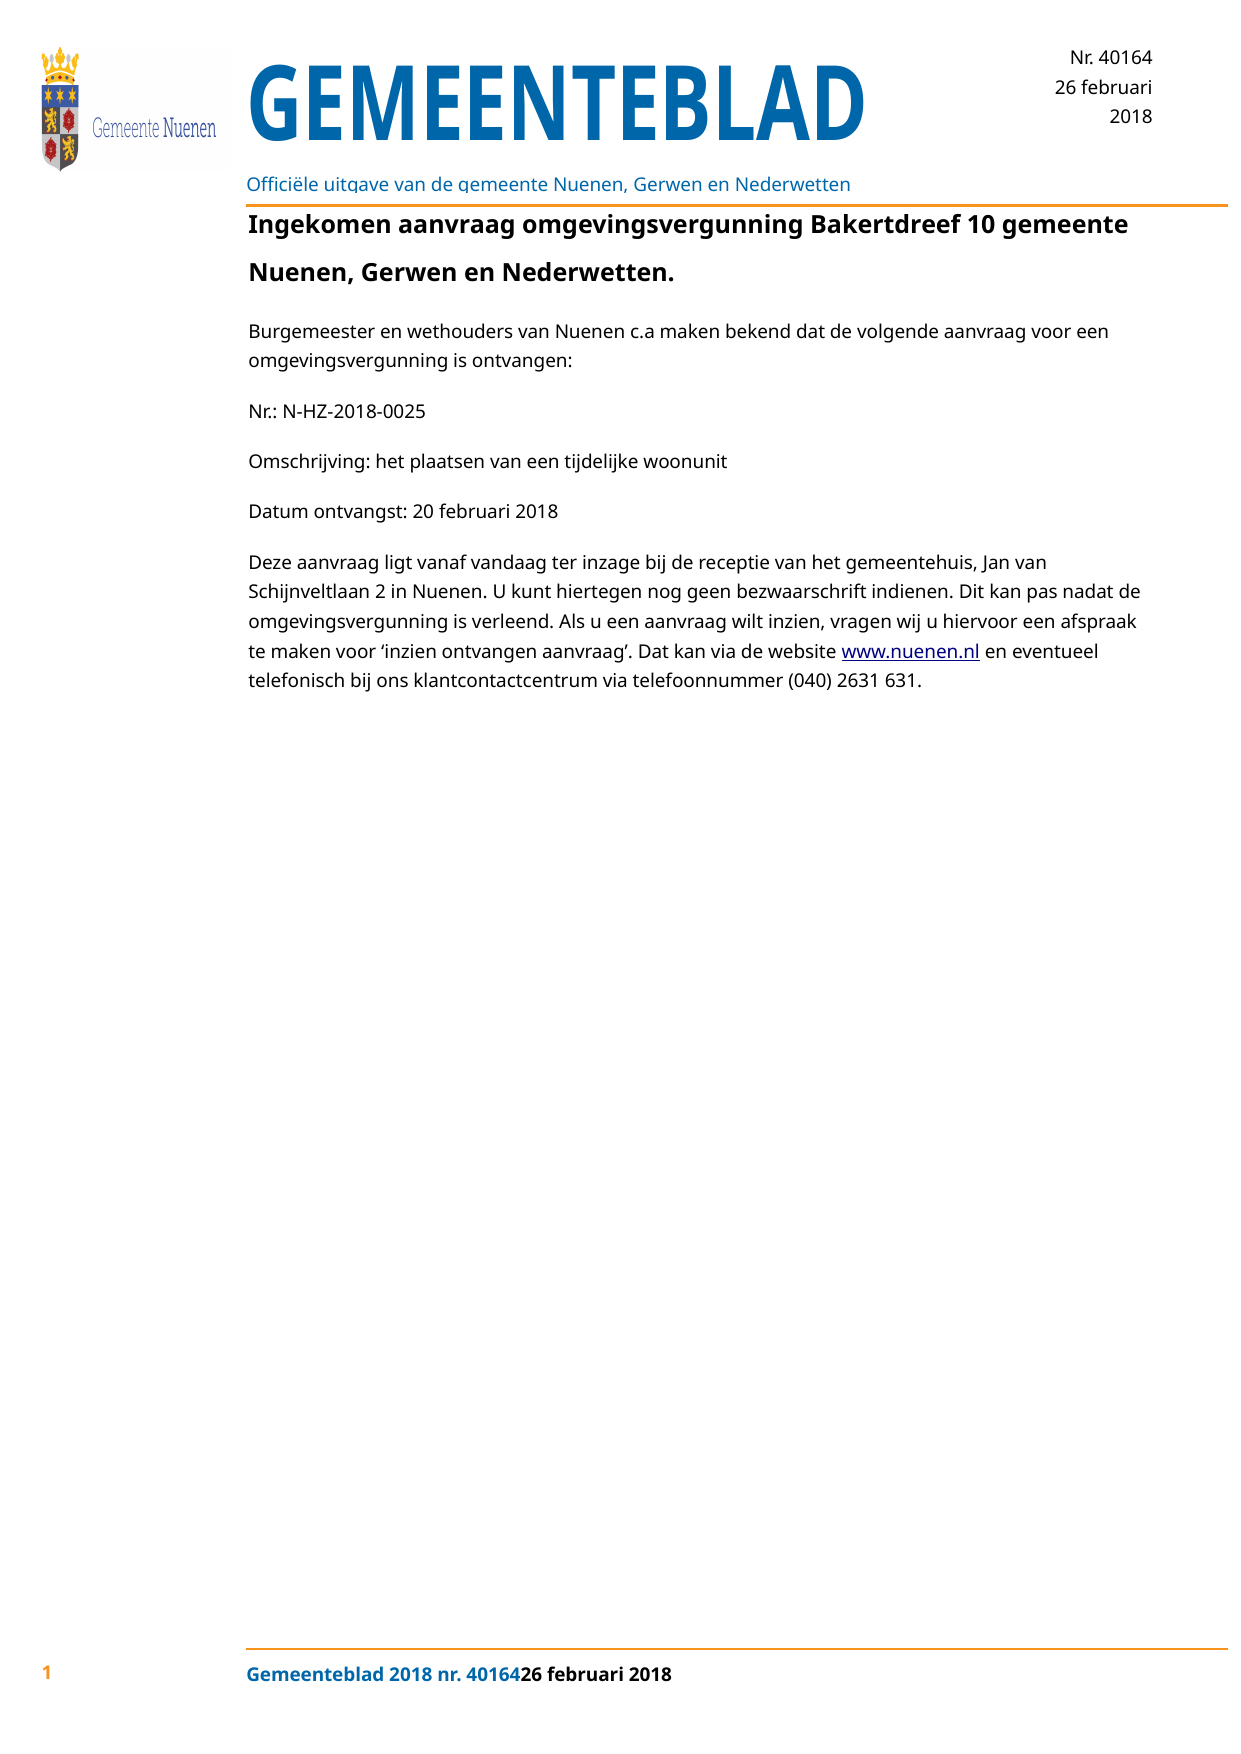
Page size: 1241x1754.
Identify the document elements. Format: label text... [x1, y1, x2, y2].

text Deze aanvraag ligt vanaf vandaag ter inzage bij de receptie van het gemeentehuis, Jan van Schijnveltlaan 2 in Nuenen. U kunt hiertegen nog geen bezwaarschrift indienen. Dit kan pas nadat de omgevingsvergunning is verleend. Als u een aanvraag wilt inzien, vragen wij u hiervoor een afspraak te maken voor ‘inzien ontvangen aanvraag’. Dat kan via de website www.nuenen.nl en eventueel telefonisch bij ons klantcontactcentrum via telefoonnummer (040) 2631 631. [248, 549, 1152, 693]
text Datum ontvangst: 20 februari 2018 [248, 499, 1152, 524]
text Omschrijving: het plaatsen van een tijdelijke woonunit [248, 448, 1152, 474]
text Ingekomen aanvraag omgevingsvergunning Bakertdreef 10 gemeente Nuenen, Gerwen en Nederwetten. [248, 207, 1152, 288]
text Nr.: N-HZ-2018-0025 [248, 398, 1152, 424]
text Burgemeester en wethouders van Nuenen c.a maken bekend dat de volgende aanvraag voor een omgevingsvergunning is ontvangen: [248, 318, 1152, 373]
picture [41, 47, 231, 172]
